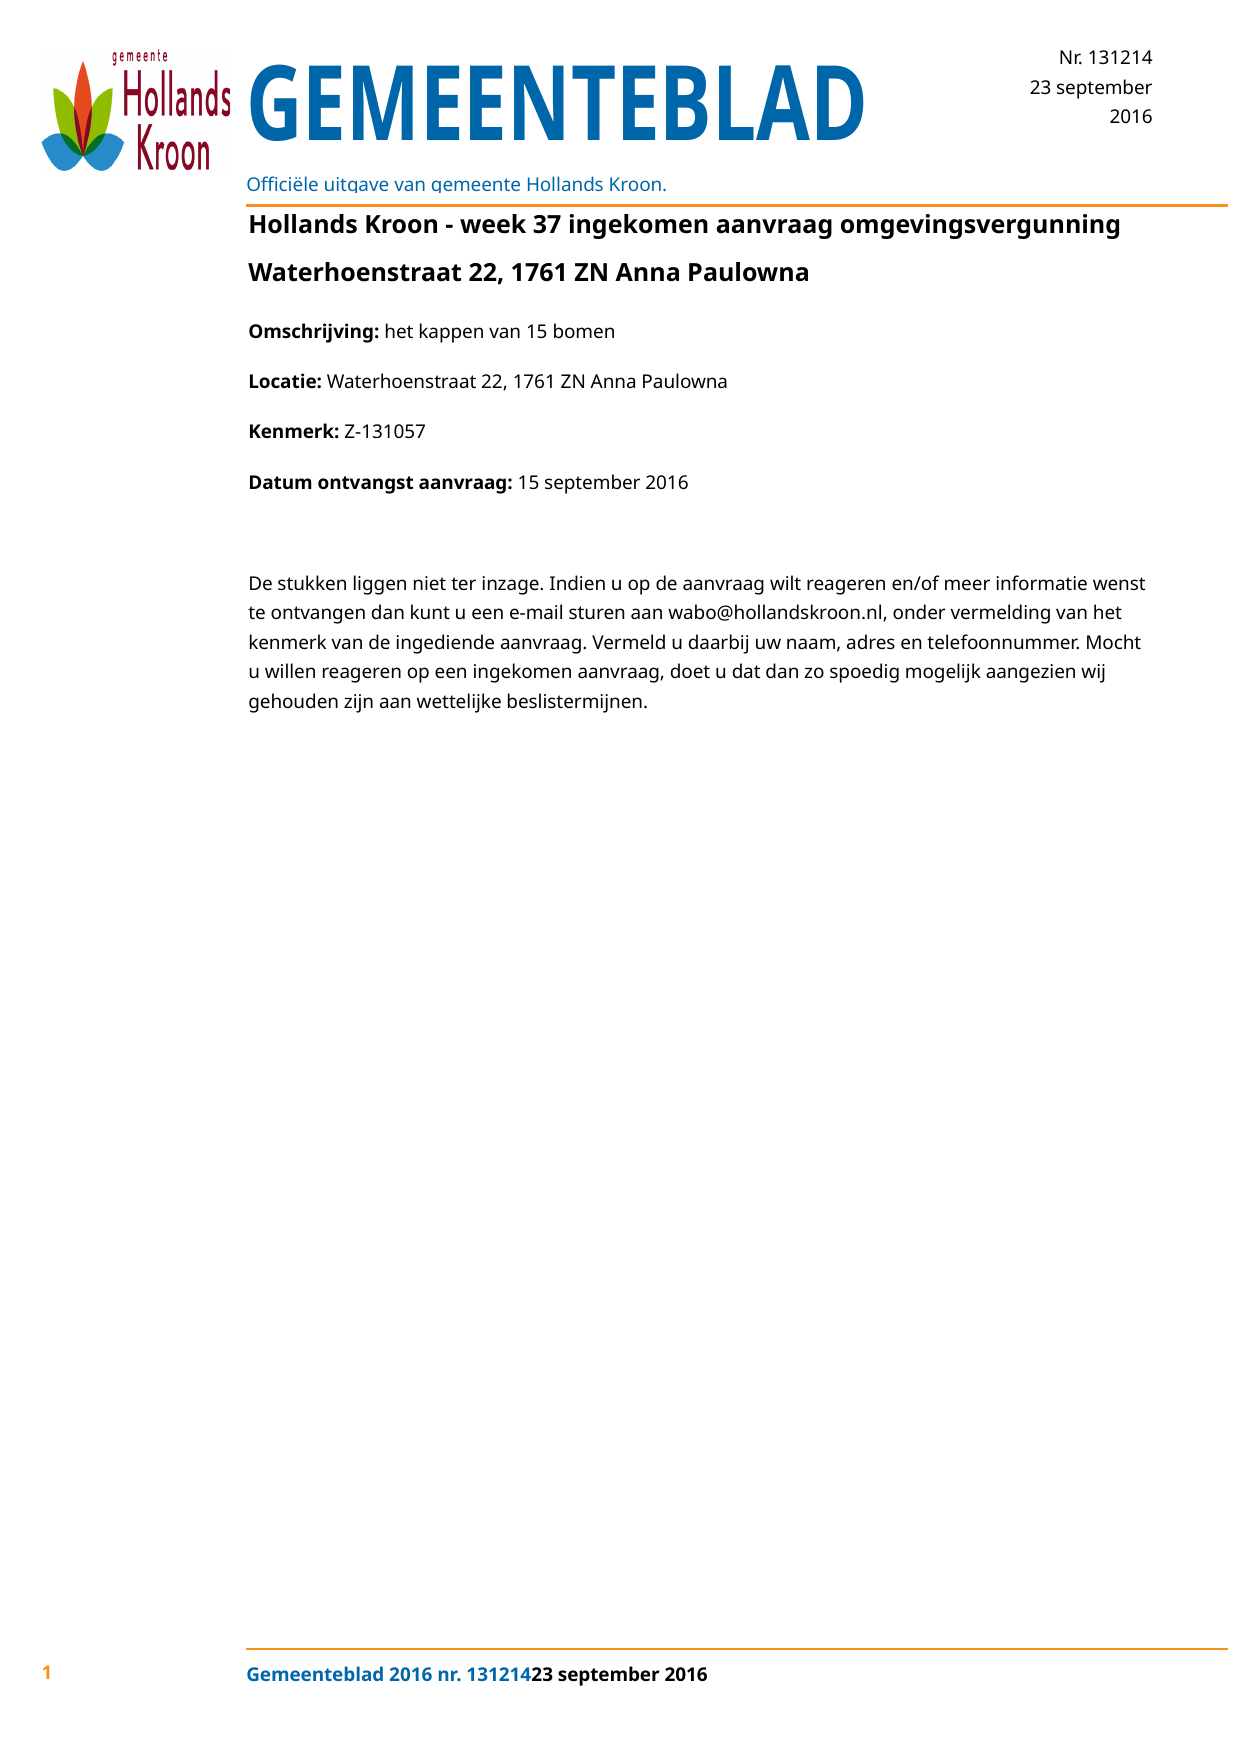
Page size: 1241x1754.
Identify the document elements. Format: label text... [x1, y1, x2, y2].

text Omschrijving: het kappen van 15 bomen [248, 318, 1152, 344]
text Locatie: Waterhoenstraat 22, 1761 ZN Anna Paulowna [248, 368, 1152, 394]
text Kenmerk: Z-131057 [248, 419, 1152, 444]
text De stukken liggen niet ter inzage. Indien u op de aanvraag wilt reageren en/of meer informatie wenst te ontvangen dan kunt u een e-mail sturen aan wabo@hollandskroon.nl, onder vermelding van het kenmerk van de ingediende aanvraag. Vermeld u daarbij uw naam, adres en telefoonnummer. Mocht u willen reageren op een ingekomen aanvraag, doet u dat dan zo spoedig mogelijk aangezien wij gehouden zijn aan wettelijke beslistermijnen. [248, 570, 1152, 714]
text Datum ontvangst aanvraag: 15 september 2016 [248, 469, 1152, 495]
text Hollands Kroon - week 37 ingekomen aanvraag omgevingsvergunning Waterhoenstraat 22, 1761 ZN Anna Paulowna [248, 207, 1152, 288]
picture [41, 47, 231, 172]
